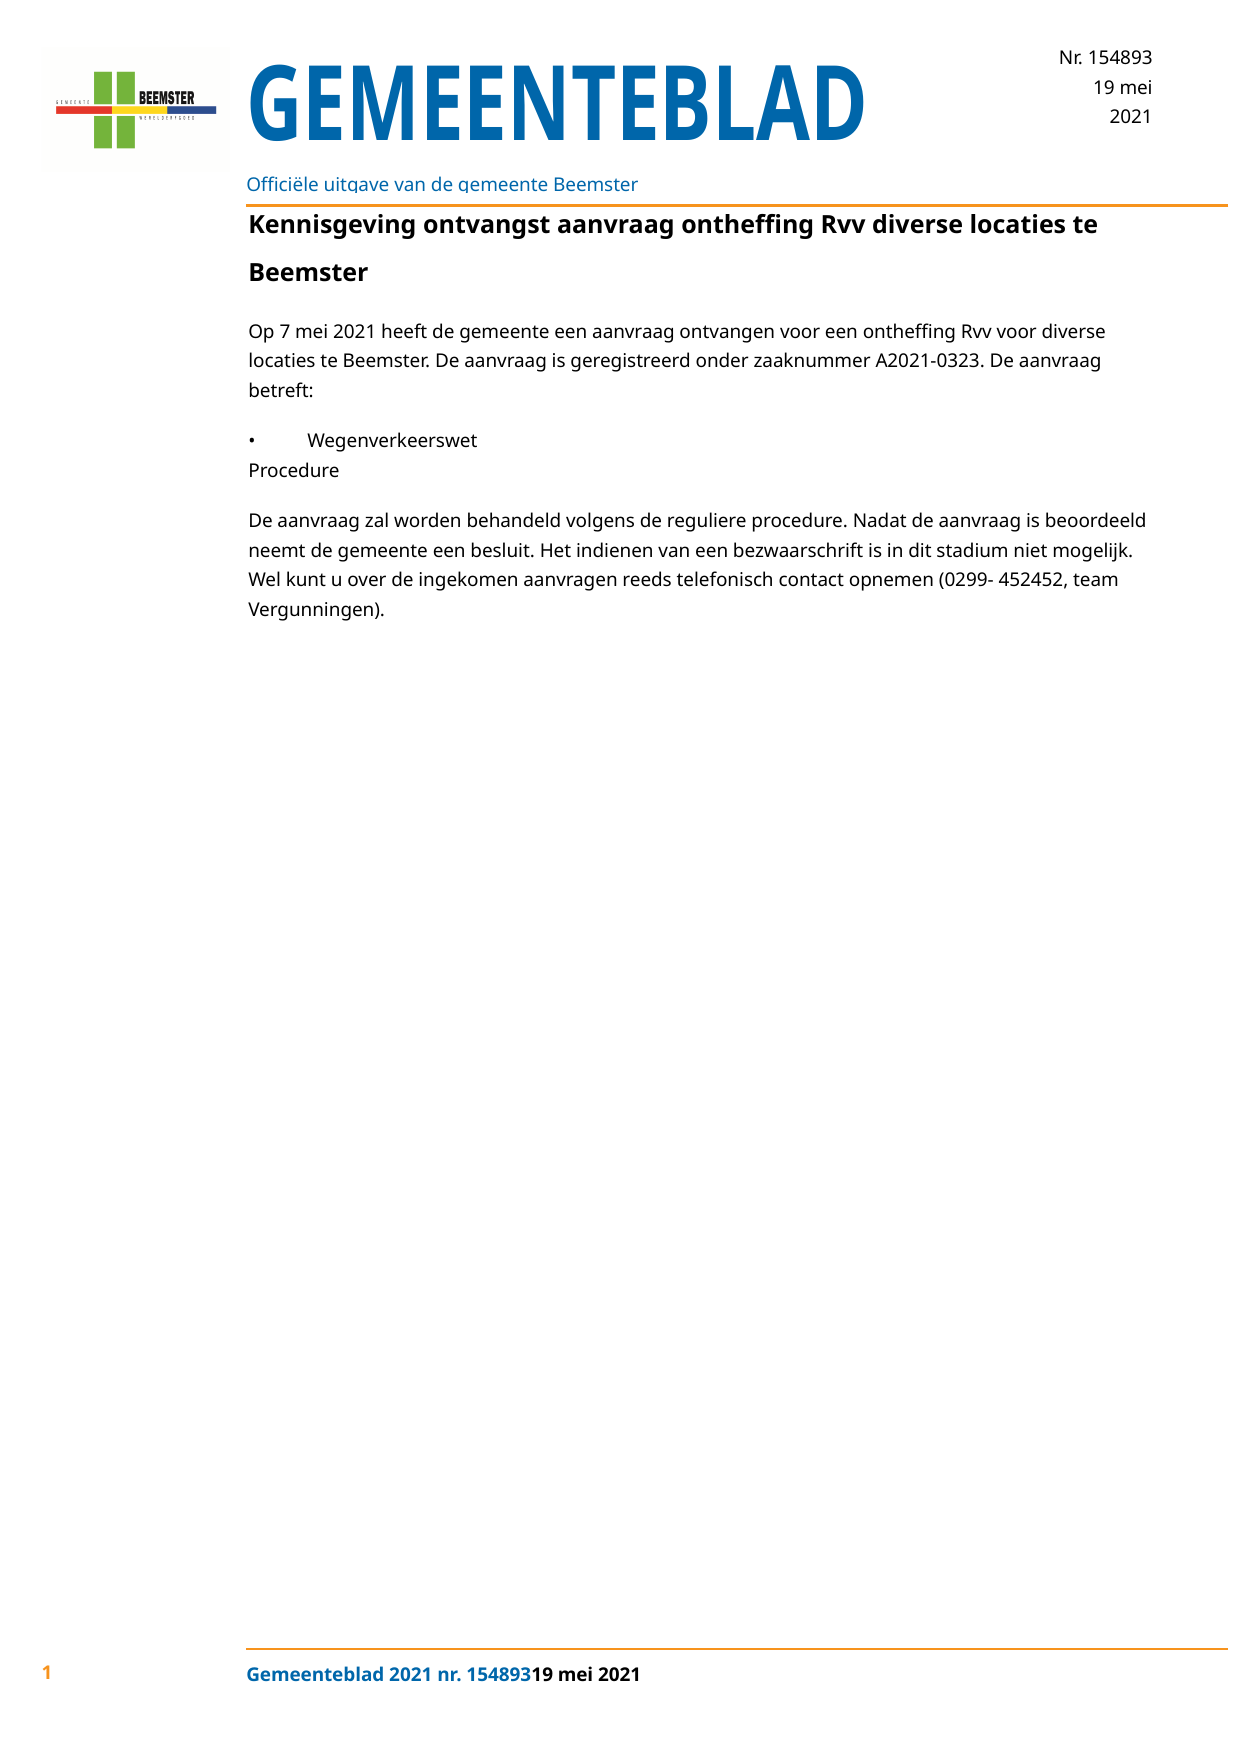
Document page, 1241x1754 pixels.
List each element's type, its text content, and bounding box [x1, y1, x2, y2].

text Procedure [248, 457, 1152, 483]
text De aanvraag zal worden behandeld volgens de reguliere procedure. Nadat de aanvraag is beoordeeld neemt de gemeente een besluit. Het indienen van een bezwaarschrift is in dit stadium niet mogelijk. Wel kunt u over de ingekomen aanvragen reeds telefonisch contact opnemen (0299- 452452, team Vergunningen). [248, 507, 1152, 622]
picture [41, 47, 231, 172]
text Op 7 mei 2021 heeft de gemeente een aanvraag ontvangen voor een ontheffing Rvv voor diverse locaties te Beemster. De aanvraag is geregistreerd onder zaaknummer A2021-0323. De aanvraag betreft: [248, 318, 1152, 403]
list Wegenverkeerswet [248, 427, 1152, 453]
text Kennisgeving ontvangst aanvraag ontheffing Rvv diverse locaties te Beemster [248, 207, 1152, 288]
